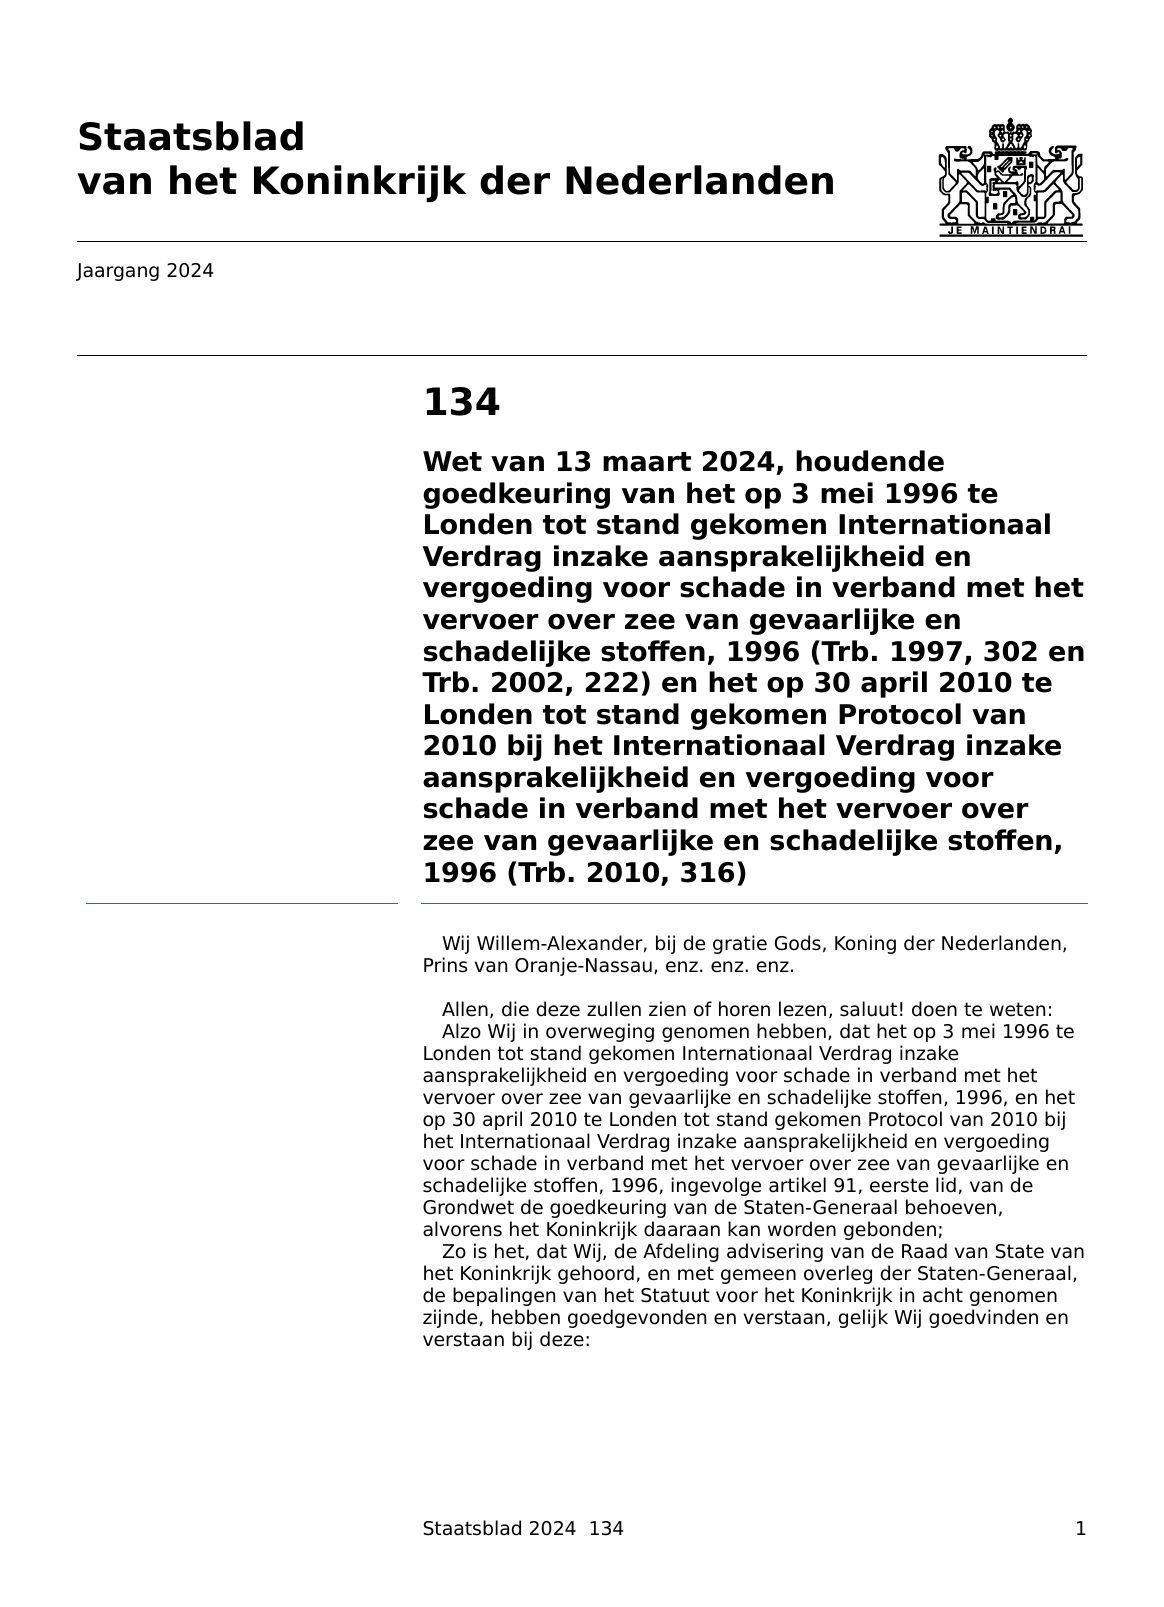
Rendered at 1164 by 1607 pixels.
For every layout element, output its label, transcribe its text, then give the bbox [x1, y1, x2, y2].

text Wet van 13 maart 2024, houdende goedkeuring van het op 3 mei 1996 te Londen tot stand gekomen Internationaal Verdrag inzake aansprakelijkheid en vergoeding voor schade in verband met het vervoer over zee van gevaarlijke en schadelijke stoffen, 1996 (Trb. 1997, 302 en Trb. 2002, 222) en het op 30 april 2010 te Londen tot stand gekomen Protocol van 2010 bij het Internationaal Verdrag inzake aansprakelijkheid en vergoeding voor schade in verband met het vervoer over zee van gevaarlijke en schadelijke stoffen, 1996 (Trb. 2010, 316) [422, 447, 1087, 888]
text Zo is het, dat Wij, de Afdeling advisering van de Raad van State van het Koninkrijk gehoord, en met gemeen overleg der Staten-Generaal, de bepalingen van het Statuut voor het Koninkrijk in acht genomen zijnde, hebben goedgevonden en verstaan, gelijk Wij goedvinden en verstaan bij deze: [422, 1241, 1087, 1351]
text Alzo Wij in overweging genomen hebben, dat het op 3 mei 1996 te Londen tot stand gekomen Internationaal Verdrag inzake aansprakelijkheid en vergoeding voor schade in verband met het vervoer over zee van gevaarlijke en schadelijke stoffen, 1996, en het op 30 april 2010 te Londen tot stand gekomen Protocol van 2010 bij het Internationaal Verdrag inzake aansprakelijkheid en vergoeding voor schade in verband met het vervoer over zee van gevaarlijke en schadelijke stoffen, 1996, ingevolge artikel 91, eerste lid, van de Grondwet de goedkeuring van de Staten-Generaal behoeven, alvorens het Koninkrijk daaraan kan worden gebonden; [422, 1021, 1087, 1241]
subtitle 134 [422, 381, 1087, 424]
table_cell Jaargang 2024 [77, 242, 1087, 355]
text Allen, die deze zullen zien of horen lezen, saluut! doen te weten: [422, 999, 1087, 1021]
picture [936, 115, 1087, 240]
text Wij Willem-Alexander, bij de gratie Gods, Koning der Nederlanden, Prins van Oranje-Nassau, enz. enz. enz. [422, 933, 1087, 977]
table_header [886, 100, 1087, 241]
table_header Staatsblad van het Koninkrijk der Nederlanden [77, 100, 886, 241]
